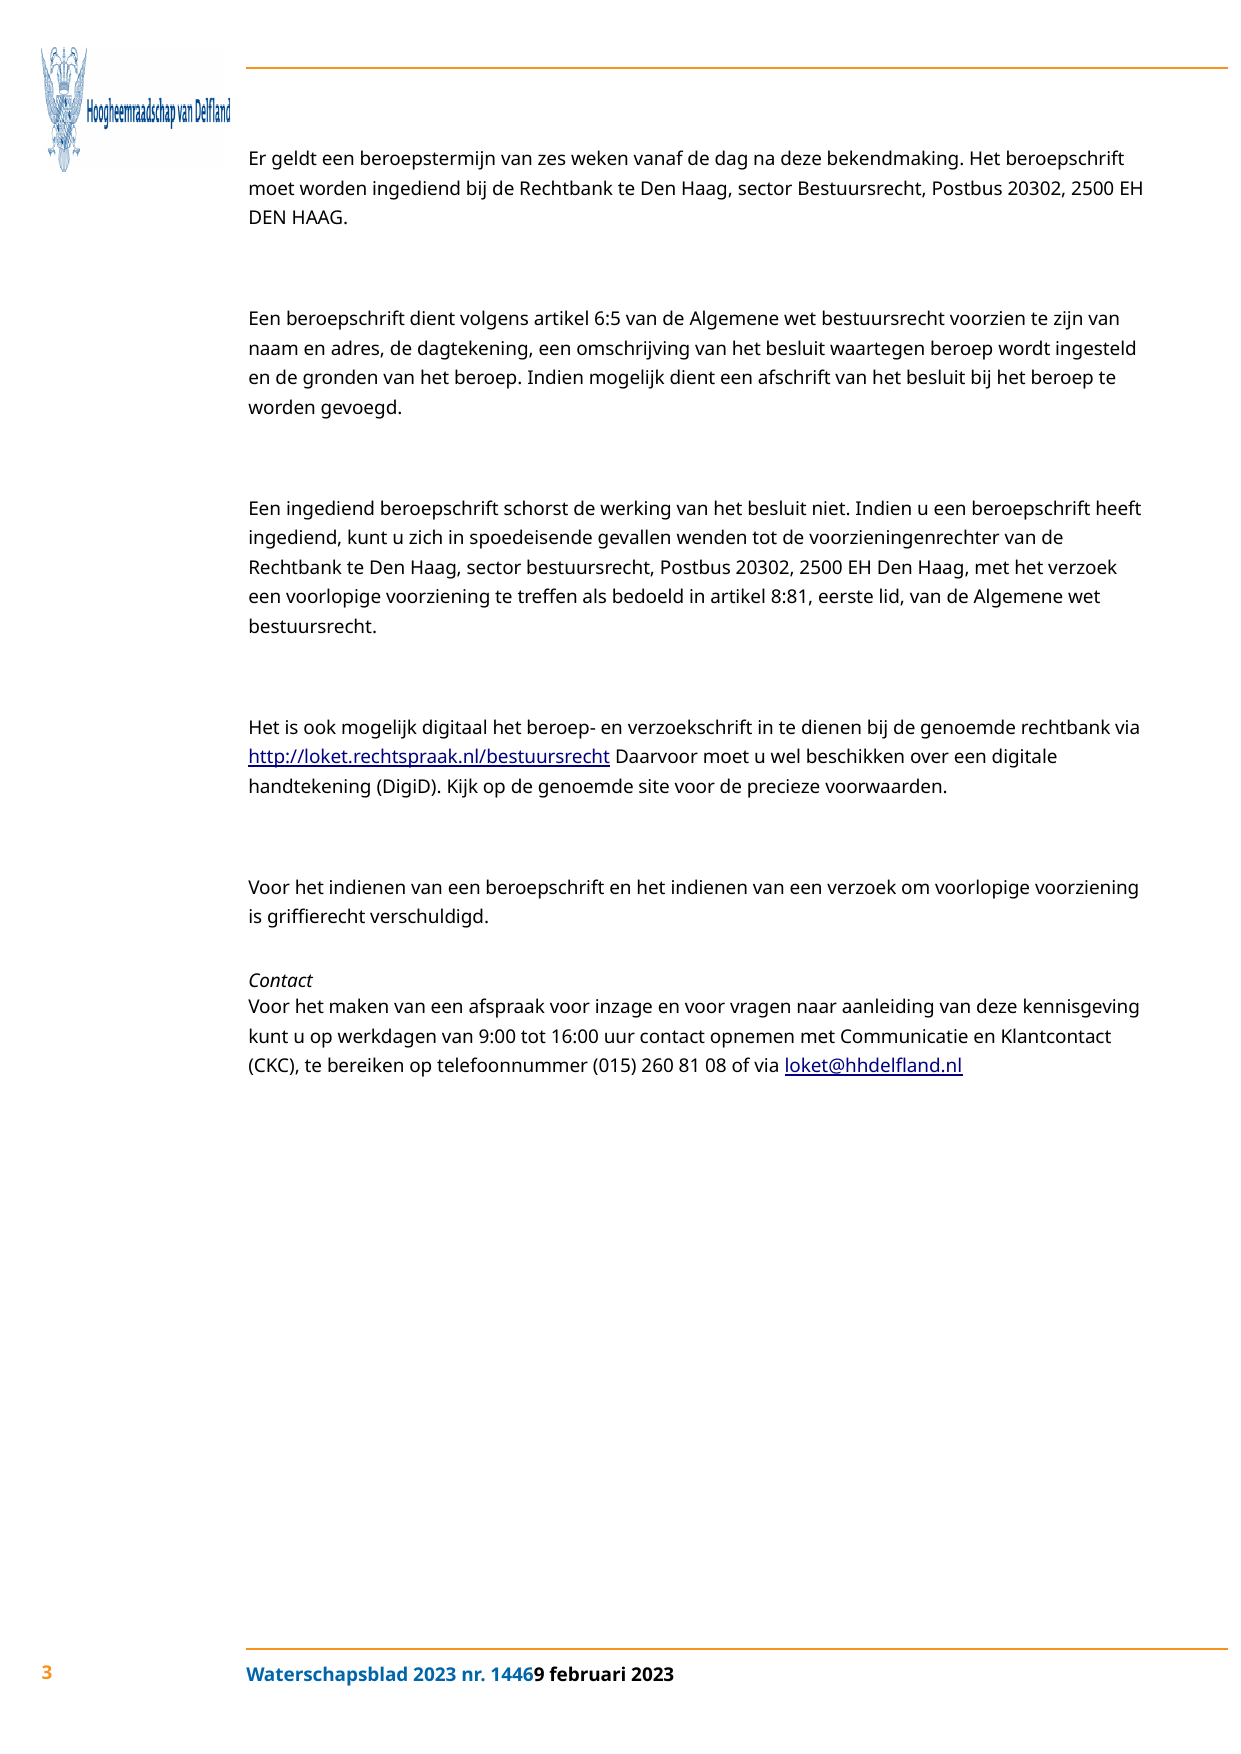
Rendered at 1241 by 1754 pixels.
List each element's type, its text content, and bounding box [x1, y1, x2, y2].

text Het is ook mogelijk digitaal het beroep- en verzoekschrift in te dienen bij de genoemde rechtbank via http://loket.rechtspraak.nl/bestuursrecht Daarvoor moet u wel beschikken over een digitale handtekening (DigiD). Kijk op de genoemde site voor de precieze voorwaarden. [248, 714, 1152, 799]
text Contact [248, 967, 1152, 993]
text Een ingediend beroepschrift schorst de werking van het besluit niet. Indien u een beroepschrift heeft ingediend, kunt u zich in spoedeisende gevallen wenden tot de voorzieningenrechter van de Rechtbank te Den Haag, sector bestuursrecht, Postbus 20302, 2500 EH Den Haag, met het verzoek een voorlopige voorziening te treffen als bedoeld in artikel 8:81, eerste lid, van de Algemene wet bestuursrecht. [248, 495, 1152, 639]
text Een beroepschrift dient volgens artikel 6:5 van de Algemene wet bestuursrecht voorzien te zijn van naam en adres, de dagtekening, een omschrijving van het besluit waartegen beroep wordt ingesteld en de gronden van het beroep. Indien mogelijk dient een afschrift van het besluit bij het beroep te worden gevoegd. [248, 305, 1152, 420]
text Voor het indienen van een beroepschrift en het indienen van een verzoek om voorlopige voorziening is griffierecht verschuldigd. [248, 874, 1152, 929]
text Voor het maken van een afspraak voor inzage en voor vragen naar aanleiding van deze kennisgeving kunt u op werkdagen van 9:00 tot 16:00 uur contact opnemen met Communicatie en Klantcontact (CKC), te bereiken op telefoonnummer (015) 260 81 08 of via loket@hhdelfland.nl [248, 993, 1152, 1078]
picture [41, 47, 231, 172]
text Er geldt een beroepstermijn van zes weken vanaf de dag na deze bekendmaking. Het beroepschrift moet worden ingediend bij de Rechtbank te Den Haag, sector Bestuursrecht, Postbus 20302, 2500 EH DEN HAAG. [248, 145, 1152, 230]
